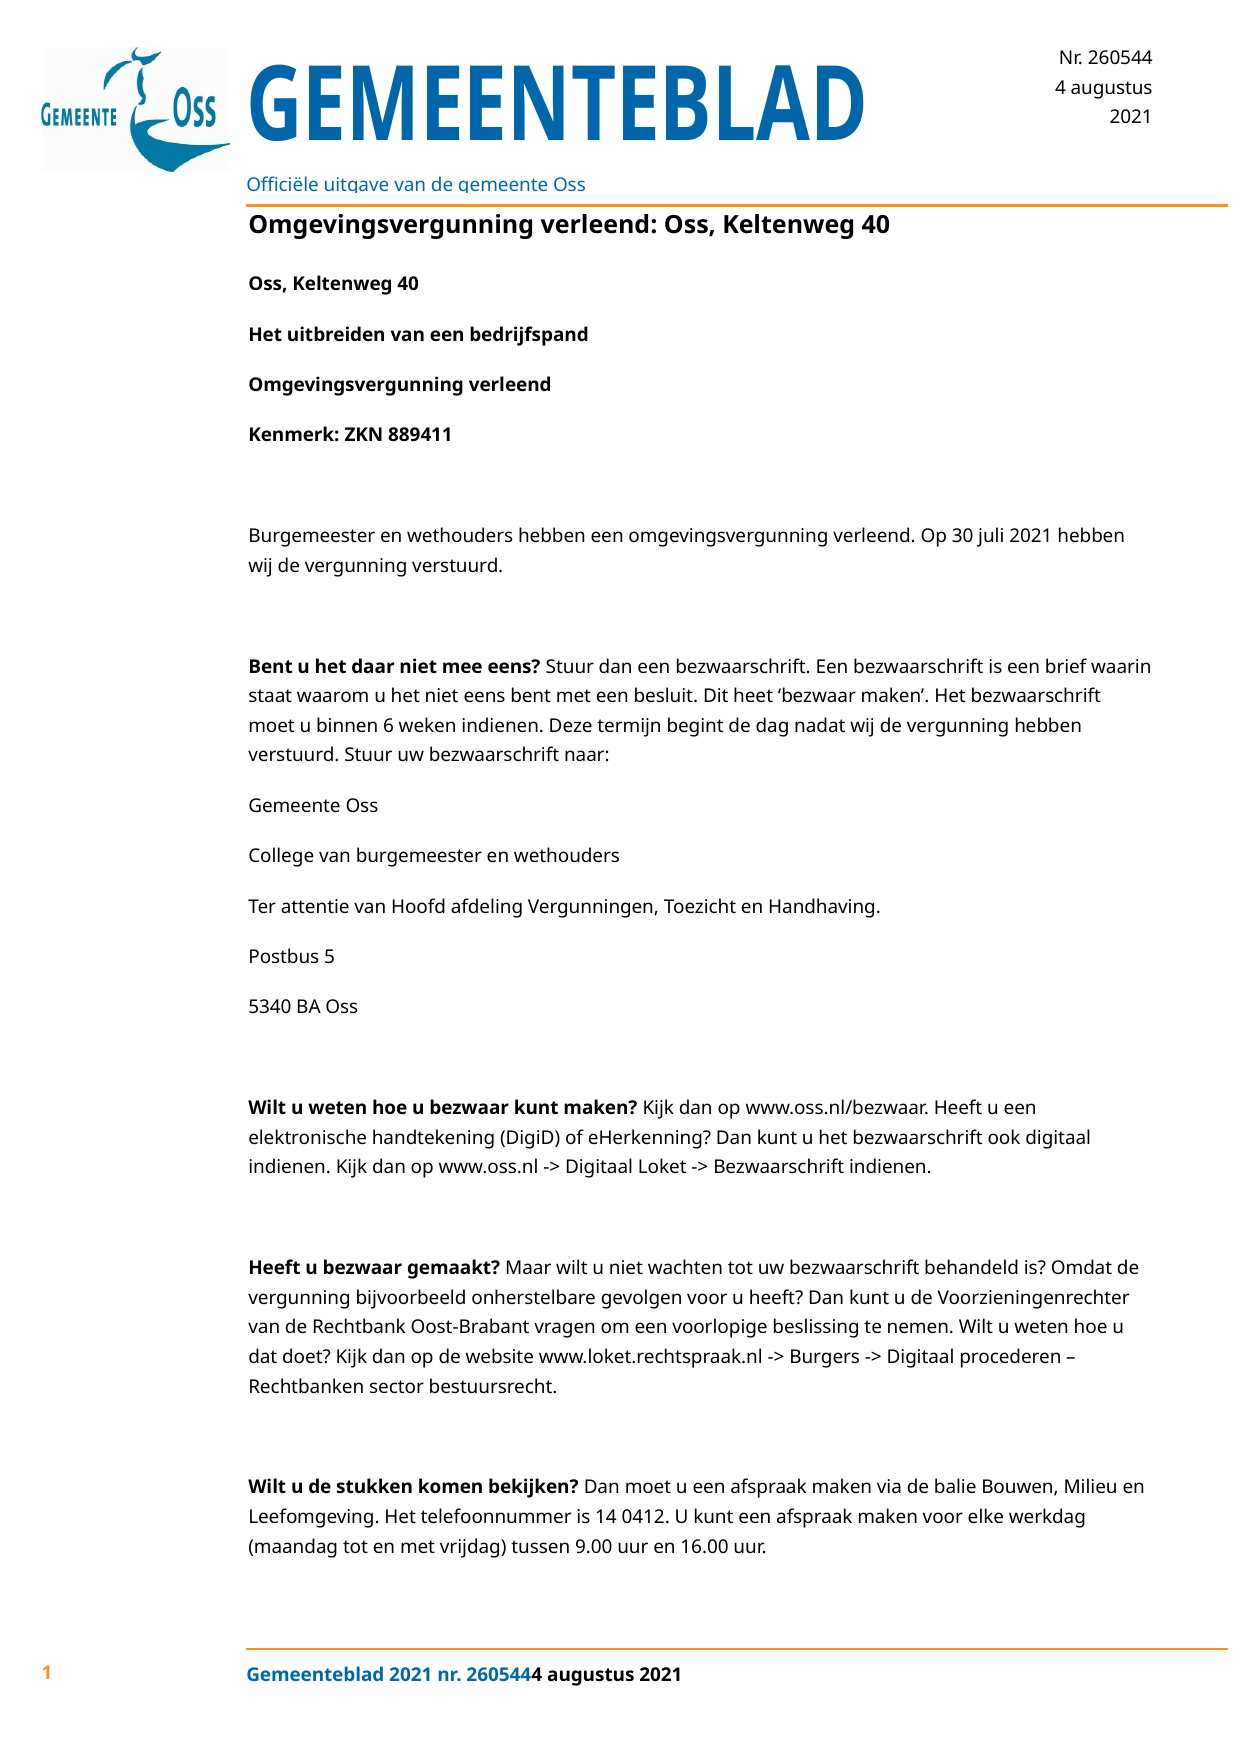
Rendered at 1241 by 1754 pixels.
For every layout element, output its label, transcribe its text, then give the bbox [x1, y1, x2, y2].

text Heeft u bezwaar gemaakt? Maar wilt u niet wachten tot uw bezwaarschrift behandeld is? Omdat de vergunning bijvoorbeeld onherstelbare gevolgen voor u heeft? Dan kunt u de Voorzieningenrechter van de Rechtbank Oost-Brabant vragen om een voorlopige beslissing te nemen. Wilt u weten hoe u dat doet? Kijk dan op de website www.loket.rechtspraak.nl -> Burgers -> Digitaal procederen – Rechtbanken sector bestuursrecht. [248, 1254, 1152, 1398]
text Postbus 5 [248, 943, 1152, 969]
text Wilt u de stukken komen bekijken? Dan moet u een afspraak maken via de balie Bouwen, Milieu en Leefomgeving. Het telefoonnummer is 14 0412. U kunt een afspraak maken voor elke werkdag (maandag tot en met vrijdag) tussen 9.00 uur en 16.00 uur. [248, 1474, 1152, 1558]
text Wilt u weten hoe u bezwaar kunt maken? Kijk dan op www.oss.nl/bezwaar. Heeft u een elektronische handtekening (DigiD) of eHerkenning? Dan kunt u het bezwaarschrift ook digitaal indienen. Kijk dan op www.oss.nl -> Digitaal Loket -> Bezwaarschrift indienen. [248, 1094, 1152, 1179]
text Burgemeester en wethouders hebben een omgevingsvergunning verleend. Op 30 juli 2021 hebben wij de vergunning verstuurd. [248, 522, 1152, 578]
text College van burgemeester en wethouders [248, 842, 1152, 868]
text Ter attentie van Hoofd afdeling Vergunningen, Toezicht en Handhaving. [248, 893, 1152, 918]
text Kenmerk: ZKN 889411 [248, 422, 1152, 447]
text Gemeente Oss [248, 792, 1152, 818]
text Omgevingsvergunning verleend: Oss, Keltenweg 40 [248, 207, 1152, 241]
text Het uitbreiden van een bedrijfspand [248, 321, 1152, 346]
text Omgevingsvergunning verleend [248, 371, 1152, 397]
text Bent u het daar niet mee eens? Stuur dan een bezwaarschrift. Een bezwaarschrift is een brief waarin staat waarom u het niet eens bent met een besluit. Dit heet ‘bezwaar maken’. Het bezwaarschrift moet u binnen 6 weken indienen. Deze termijn begint de dag nadat wij de vergunning hebben verstuurd. Stuur uw bezwaarschrift naar: [248, 653, 1152, 767]
picture [41, 47, 231, 172]
text Oss, Keltenweg 40 [248, 270, 1152, 296]
text 5340 BA Oss [248, 994, 1152, 1019]
